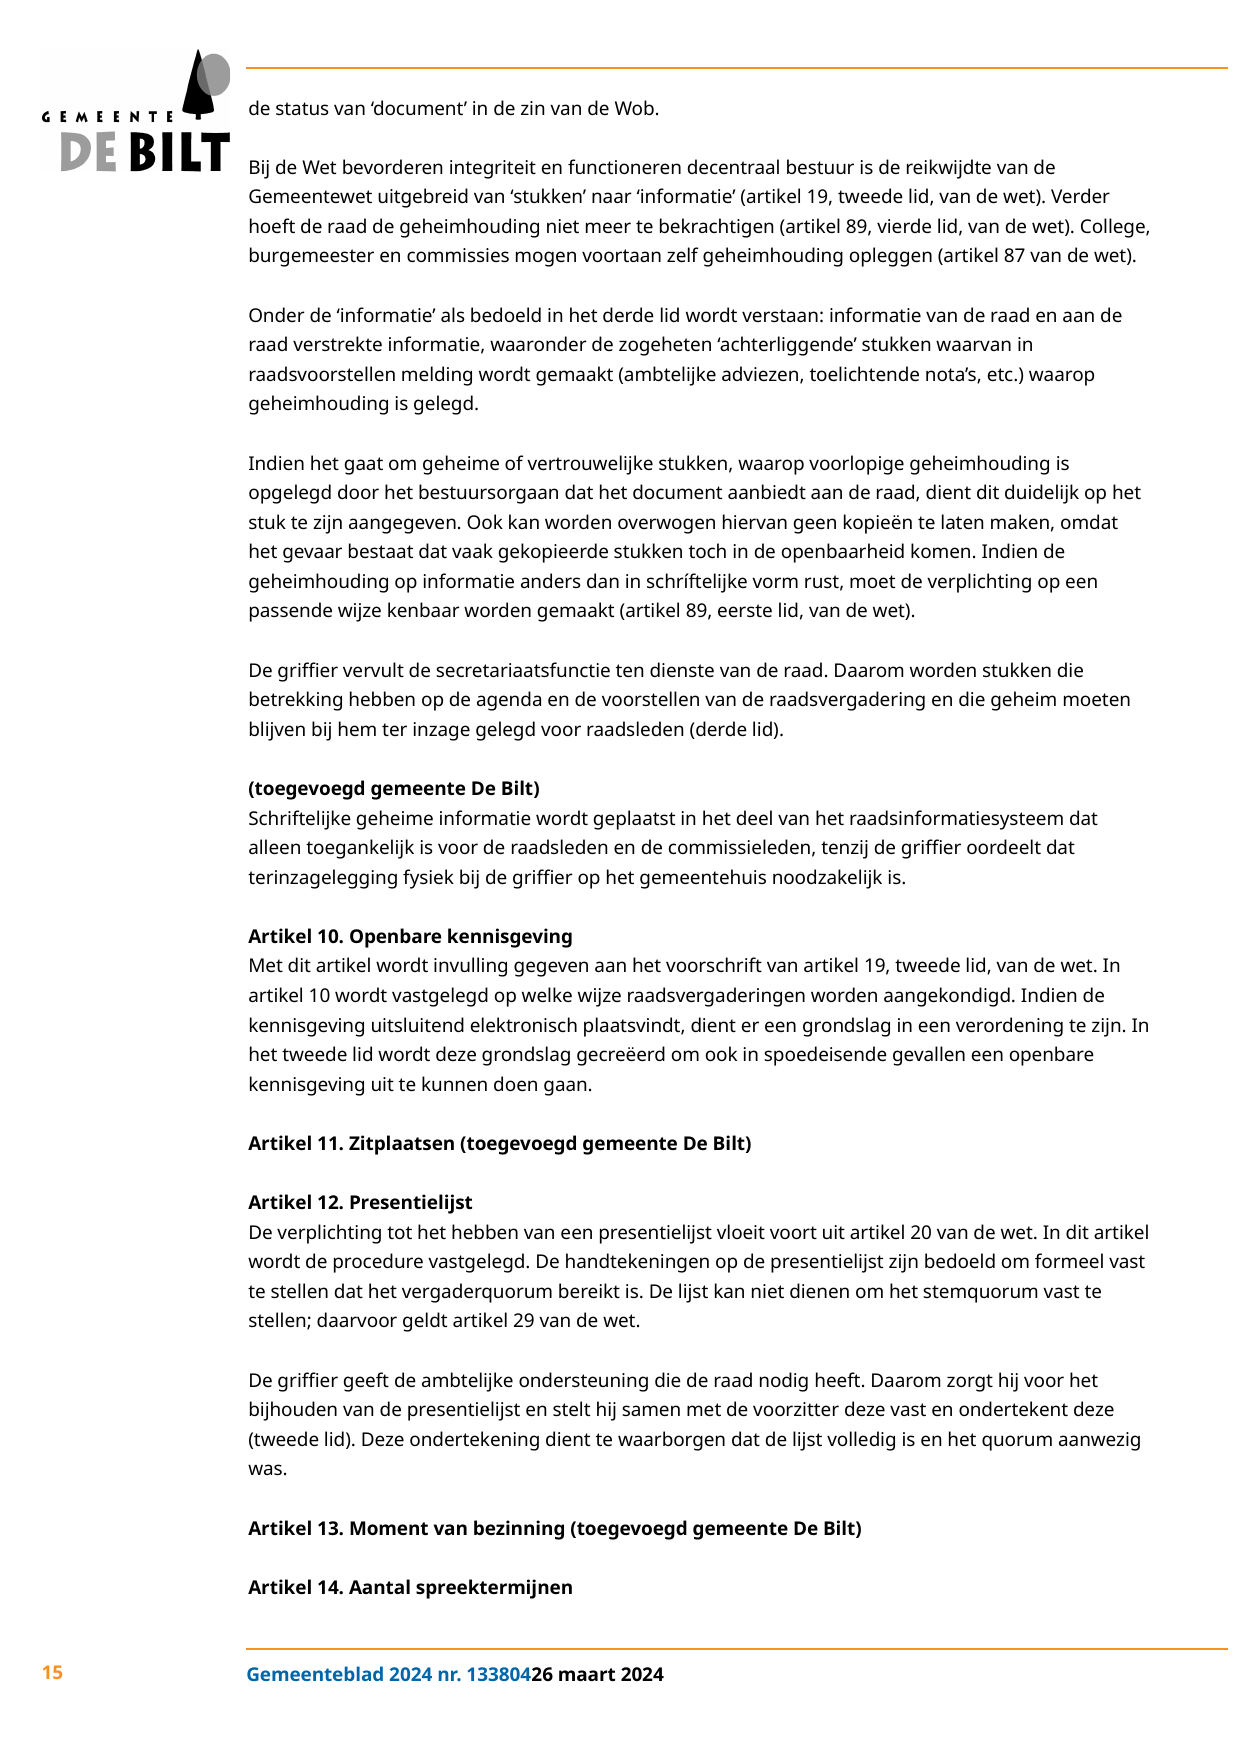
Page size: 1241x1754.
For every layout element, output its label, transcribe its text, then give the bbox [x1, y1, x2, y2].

text Schriftelijke geheime informatie wordt geplaatst in het deel van het raadsinformatiesysteem dat alleen toegankelijk is voor de raadsleden en de commissieleden, tenzij de griffier oordeelt dat terinzagelegging fysiek bij de griffier op het gemeentehuis noodzakelijk is. [248, 805, 1152, 890]
text Indien het gaat om geheime of vertrouwelijke stukken, waarop voorlopige geheimhouding is opgelegd door het bestuursorgaan dat het document aanbiedt aan de raad, dient dit duidelijk op het stuk te zijn aangegeven. Ook kan worden overwogen hiervan geen kopieën te laten maken, omdat het gevaar bestaat dat vaak gekopieerde stukken toch in de openbaarheid komen. Indien de geheimhouding op informatie anders dan in schríftelijke vorm rust, moet de verplichting op een passende wijze kenbaar worden gemaakt (artikel 89, eerste lid, van de wet). [248, 450, 1152, 623]
text Artikel 14. Aantal spreektermijnen [248, 1574, 1152, 1600]
text (toegevoegd gemeente De Bilt) [248, 775, 1152, 801]
text de status van ‘document’ in de zin van de Wob. [248, 95, 1152, 121]
text Artikel 10. Openbare kennisgeving [248, 923, 1152, 949]
text De verplichting tot het hebben van een presentielijst vloeit voort uit artikel 20 van de wet. In dit artikel wordt de procedure vastgelegd. De handtekeningen op de presentielijst zijn bedoeld om formeel vast te stellen dat het vergaderquorum bereikt is. De lijst kan niet dienen om het stemquorum vast te stellen; daarvoor geldt artikel 29 van de wet. [248, 1219, 1152, 1333]
text Artikel 13. Moment van bezinning (toegevoegd gemeente De Bilt) [248, 1515, 1152, 1541]
text Met dit artikel wordt invulling gegeven aan het voorschrift van artikel 19, tweede lid, van de wet. In artikel 10 wordt vastgelegd op welke wijze raadsvergaderingen worden aangekondigd. Indien de kennisgeving uitsluitend elektronisch plaatsvindt, dient er een grondslag in een verordening te zijn. In het tweede lid wordt deze grondslag gecreëerd om ook in spoedeisende gevallen een openbare kennisgeving uit te kunnen doen gaan. [248, 953, 1152, 1097]
text De griffier vervult de secretariaatsfunctie ten dienste van de raad. Daarom worden stukken die betrekking hebben op de agenda en de voorstellen van de raadsvergadering en die geheim moeten blijven bij hem ter inzage gelegd voor raadsleden (derde lid). [248, 657, 1152, 742]
text Bij de Wet bevorderen integriteit en functioneren decentraal bestuur is de reikwijdte van de Gemeentewet uitgebreid van ‘stukken’ naar ‘informatie’ (artikel 19, tweede lid, van de wet). Verder hoeft de raad de geheimhouding niet meer te bekrachtigen (artikel 89, vierde lid, van de wet). College, burgemeester en commissies mogen voortaan zelf geheimhouding opleggen (artikel 87 van de wet). [248, 154, 1152, 268]
picture [41, 47, 231, 172]
text Artikel 12. Presentielijst [248, 1189, 1152, 1215]
text Onder de ‘informatie’ als bedoeld in het derde lid wordt verstaan: informatie van de raad en aan de raad verstrekte informatie, waaronder de zogeheten ‘achterliggende’ stukken waarvan in raadsvoorstellen melding wordt gemaakt (ambtelijke adviezen, toelichtende nota’s, etc.) waarop geheimhouding is gelegd. [248, 302, 1152, 416]
text De griffier geeft de ambtelijke ondersteuning die de raad nodig heeft. Daarom zorgt hij voor het bijhouden van de presentielijst en stelt hij samen met de voorzitter deze vast en ondertekent deze (tweede lid). Deze ondertekening dient te waarborgen dat de lijst volledig is en het quorum aanwezig was. [248, 1367, 1152, 1481]
text Artikel 11. Zitplaatsen (toegevoegd gemeente De Bilt) [248, 1130, 1152, 1156]
